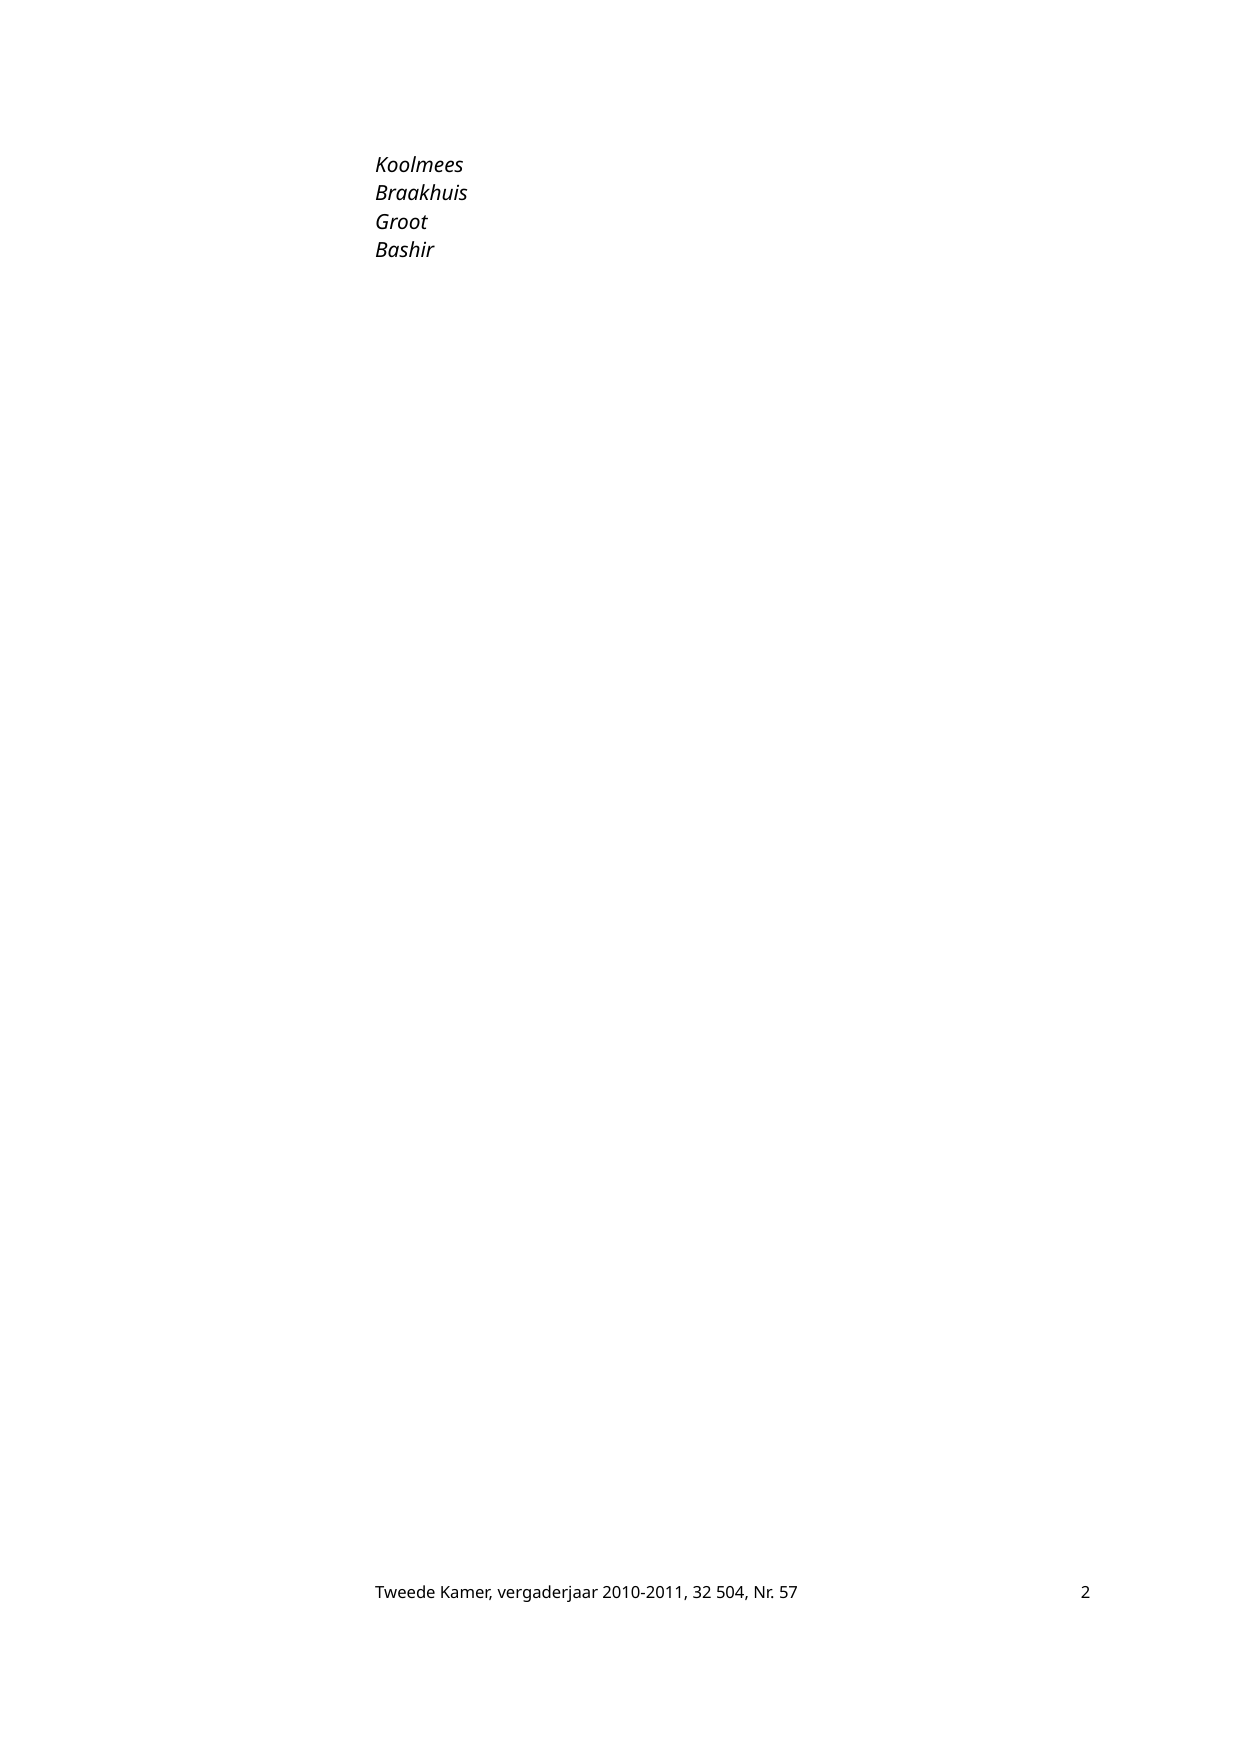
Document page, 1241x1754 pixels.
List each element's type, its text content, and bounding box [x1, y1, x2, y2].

text Koolmees [375, 150, 1090, 178]
text Groot [375, 207, 1090, 235]
text Bashir [375, 235, 1090, 264]
text Braakhuis [375, 178, 1090, 207]
